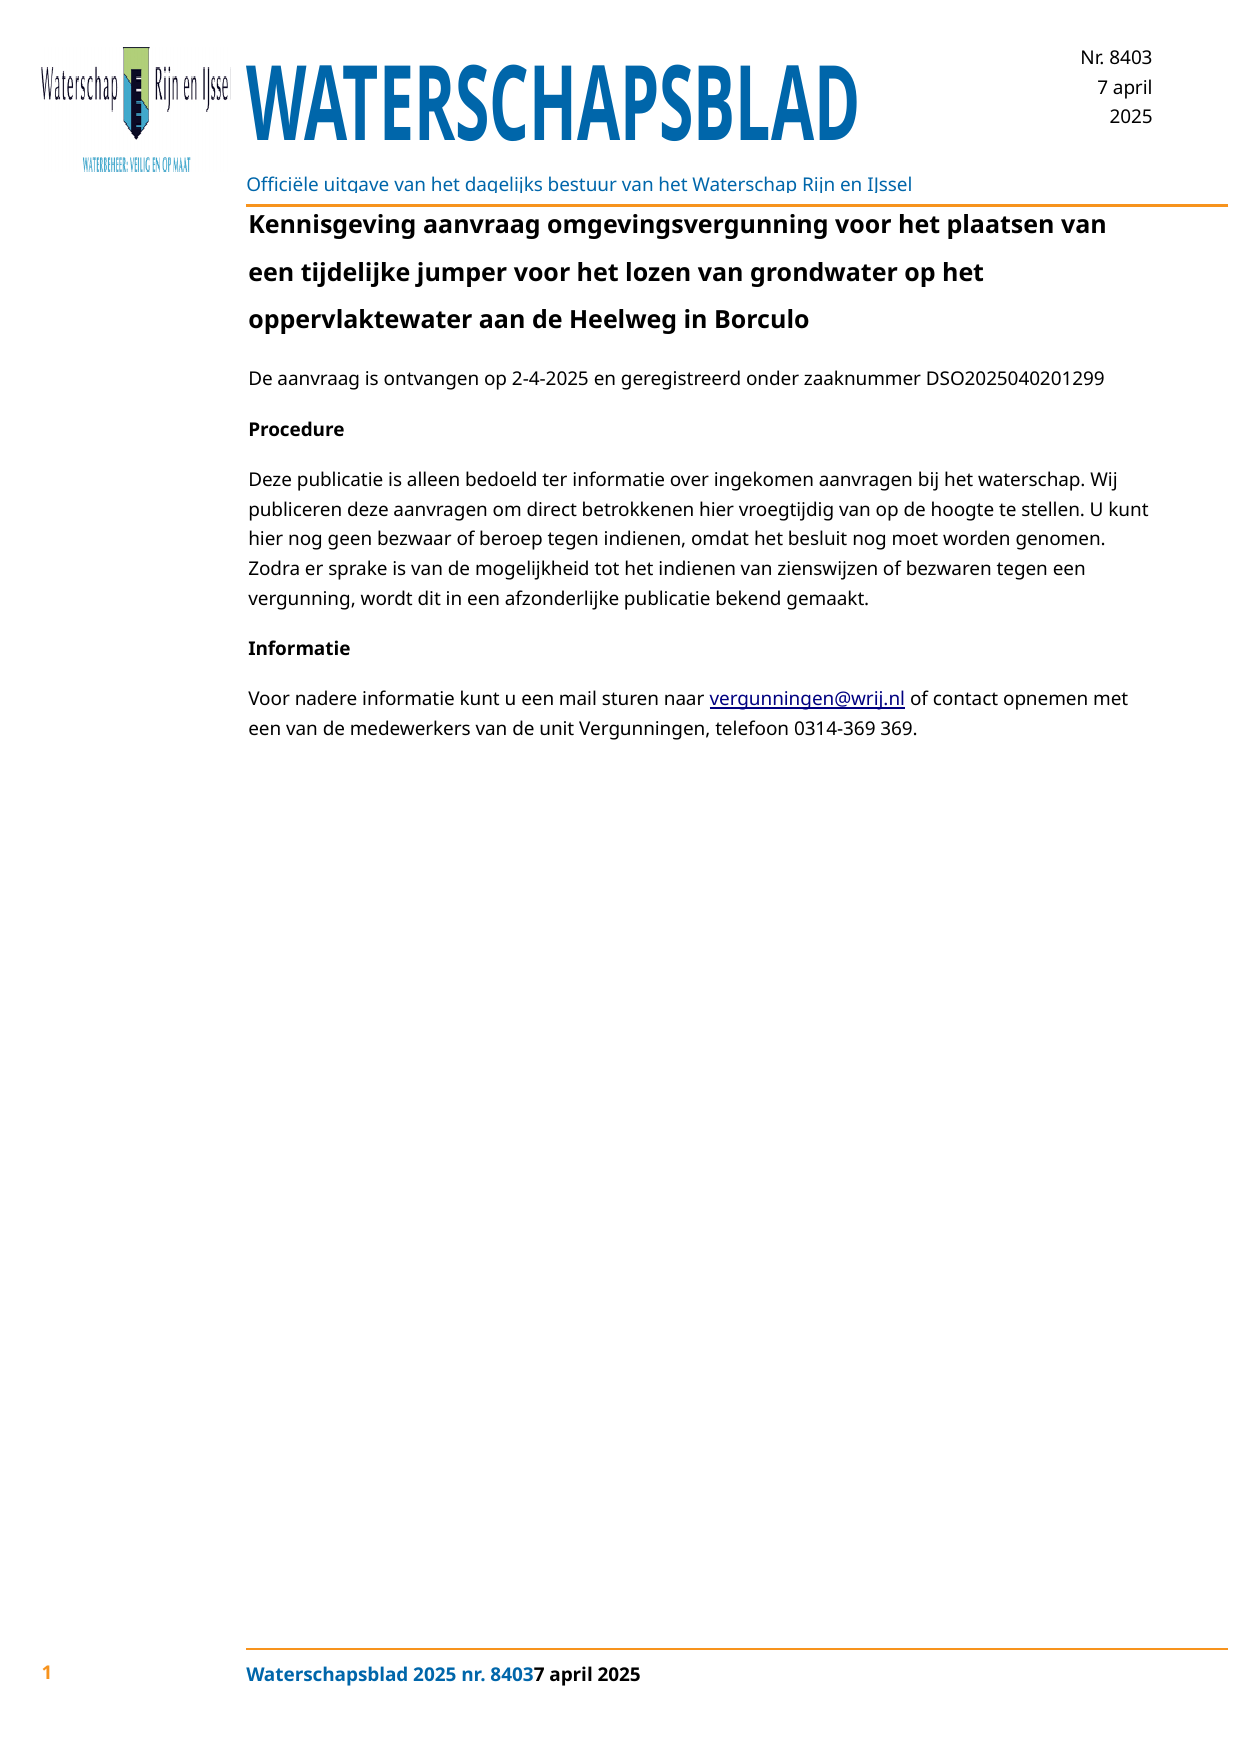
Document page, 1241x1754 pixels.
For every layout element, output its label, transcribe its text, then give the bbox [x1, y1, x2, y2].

text Kennisgeving aanvraag omgevingsvergunning voor het plaatsen van een tijdelijke jumper voor het lozen van grondwater op het oppervlaktewater aan de Heelweg in Borculo [248, 207, 1152, 336]
text Procedure [248, 416, 1152, 442]
text Voor nadere informatie kunt u een mail sturen naar vergunningen@wrij.nl of contact opnemen met een van de medewerkers van de unit Vergunningen, telefoon 0314-369 369. [248, 686, 1152, 741]
picture [41, 47, 231, 172]
text Deze publicatie is alleen bedoeld ter informatie over ingekomen aanvragen bij het waterschap. Wij publiceren deze aanvragen om direct betrokkenen hier vroegtijdig van op de hoogte te stellen. U kunt hier nog geen bezwaar of beroep tegen indienen, omdat het besluit nog moet worden genomen. Zodra er sprake is van de mogelijkheid tot het indienen van zienswijzen of bezwaren tegen een vergunning, wordt dit in een afzonderlijke publicatie bekend gemaakt. [248, 466, 1152, 610]
text De aanvraag is ontvangen op 2-4-2025 en geregistreerd onder zaaknummer DSO2025040201299 [248, 366, 1152, 391]
text Informatie [248, 635, 1152, 661]
